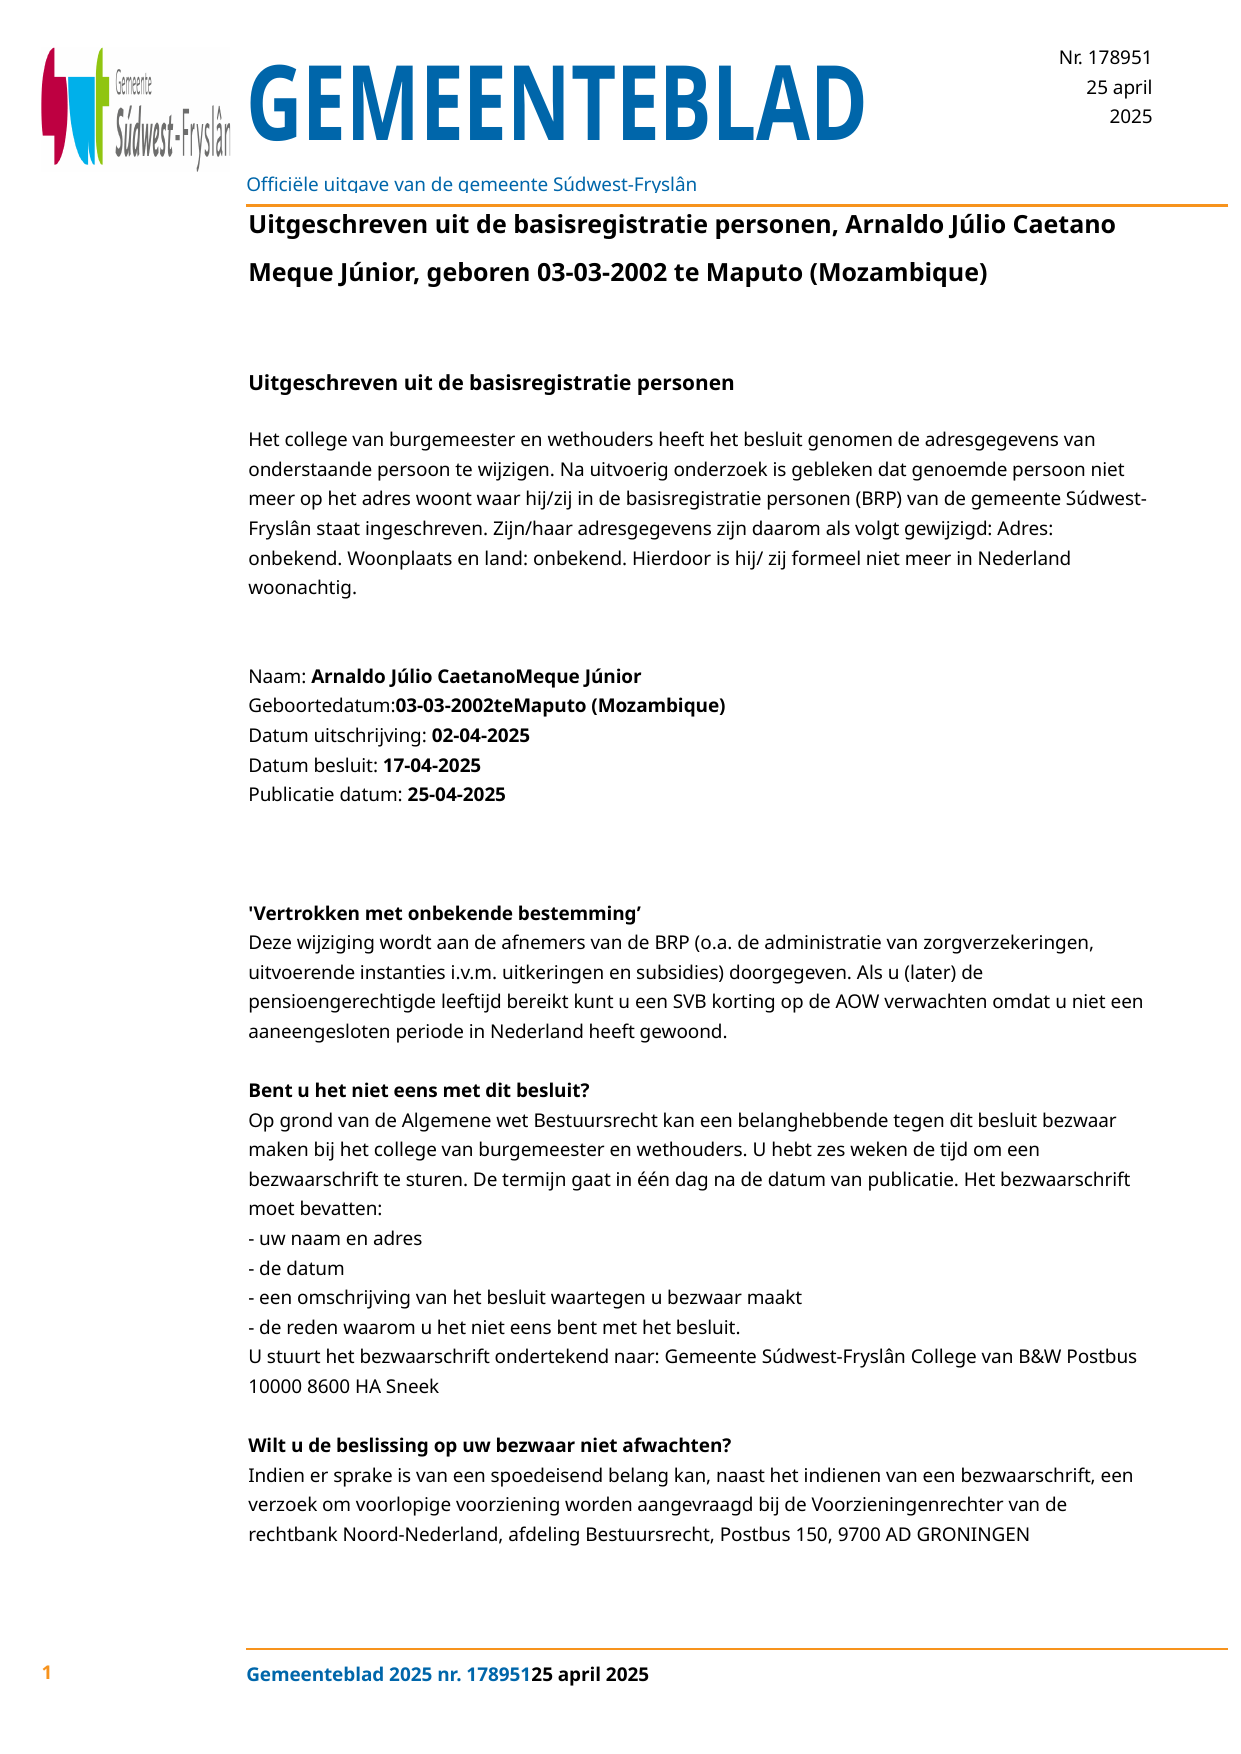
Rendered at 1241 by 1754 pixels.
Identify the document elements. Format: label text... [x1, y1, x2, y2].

text Uitgeschreven uit de basisregistratie personen, Arnaldo Júlio Caetano Meque Júnior, geboren 03-03-2002 te Maputo (Mozambique) [248, 207, 1152, 288]
text Publicatie datum: 25-04-2025 [248, 781, 1152, 807]
text - de reden waarom u het niet eens bent met het besluit. [248, 1314, 1152, 1339]
text Wilt u de beslissing op uw bezwaar niet afwachten? [248, 1432, 1152, 1458]
text Datum uitschrijving: 02-04-2025 [248, 722, 1152, 748]
text Op grond van de Algemene wet Bestuursrecht kan een belanghebbende tegen dit besluit bezwaar maken bij het college van burgemeester en wethouders. U hebt zes weken de tijd om een bezwaarschrift te sturen. De termijn gaat in één dag na de datum van publicatie. Het bezwaarschrift moet bevatten: [248, 1107, 1152, 1221]
text Geboortedatum:03-03-2002teMaputo (Mozambique) [248, 693, 1152, 718]
picture [41, 47, 231, 172]
text Het college van burgemeester en wethouders heeft het besluit genomen de adresgegevens van onderstaande persoon te wijzigen. Na uitvoerig onderzoek is gebleken dat genoemde persoon niet meer op het adres woont waar hij/zij in de basisregistratie personen (BRP) van de gemeente Súdwest-Fryslân staat ingeschreven. Zijn/haar adresgegevens zijn daarom als volgt gewijzigd: Adres: onbekend. Woonplaats en land: onbekend. Hierdoor is hij/ zij formeel niet meer in Nederland woonachtig. [248, 426, 1152, 600]
text 'Vertrokken met onbekende bestemming’ [248, 900, 1152, 925]
text Indien er sprake is van een spoedeisend belang kan, naast het indienen van een bezwaarschrift, een verzoek om voorlopige voorziening worden aangevraagd bij de Voorzieningenrechter van de rechtbank Noord-Nederland, afdeling Bestuursrecht, Postbus 150, 9700 AD GRONINGEN [248, 1462, 1152, 1547]
text Naam: Arnaldo Júlio CaetanoMeque Júnior [248, 663, 1152, 689]
text - uw naam en adres [248, 1225, 1152, 1251]
text Datum besluit: 17-04-2025 [248, 752, 1152, 777]
text Deze wijziging wordt aan de afnemers van de BRP (o.a. de administratie van zorgverzekeringen, uitvoerende instanties i.v.m. uitkeringen en subsidies) doorgegeven. Als u (later) de pensioengerechtigde leeftijd bereikt kunt u een SVB korting op de AOW verwachten omdat u niet een aaneengesloten periode in Nederland heeft gewoond. [248, 929, 1152, 1044]
text U stuurt het bezwaarschrift ondertekend naar: Gemeente Súdwest-Fryslân College van B&W Postbus 10000 8600 HA Sneek [248, 1343, 1152, 1399]
text - de datum [248, 1255, 1152, 1280]
text Uitgeschreven uit de basisregistratie personen [248, 368, 1152, 397]
text Bent u het niet eens met dit besluit? [248, 1077, 1152, 1103]
text - een omschrijving van het besluit waartegen u bezwaar maakt [248, 1284, 1152, 1310]
